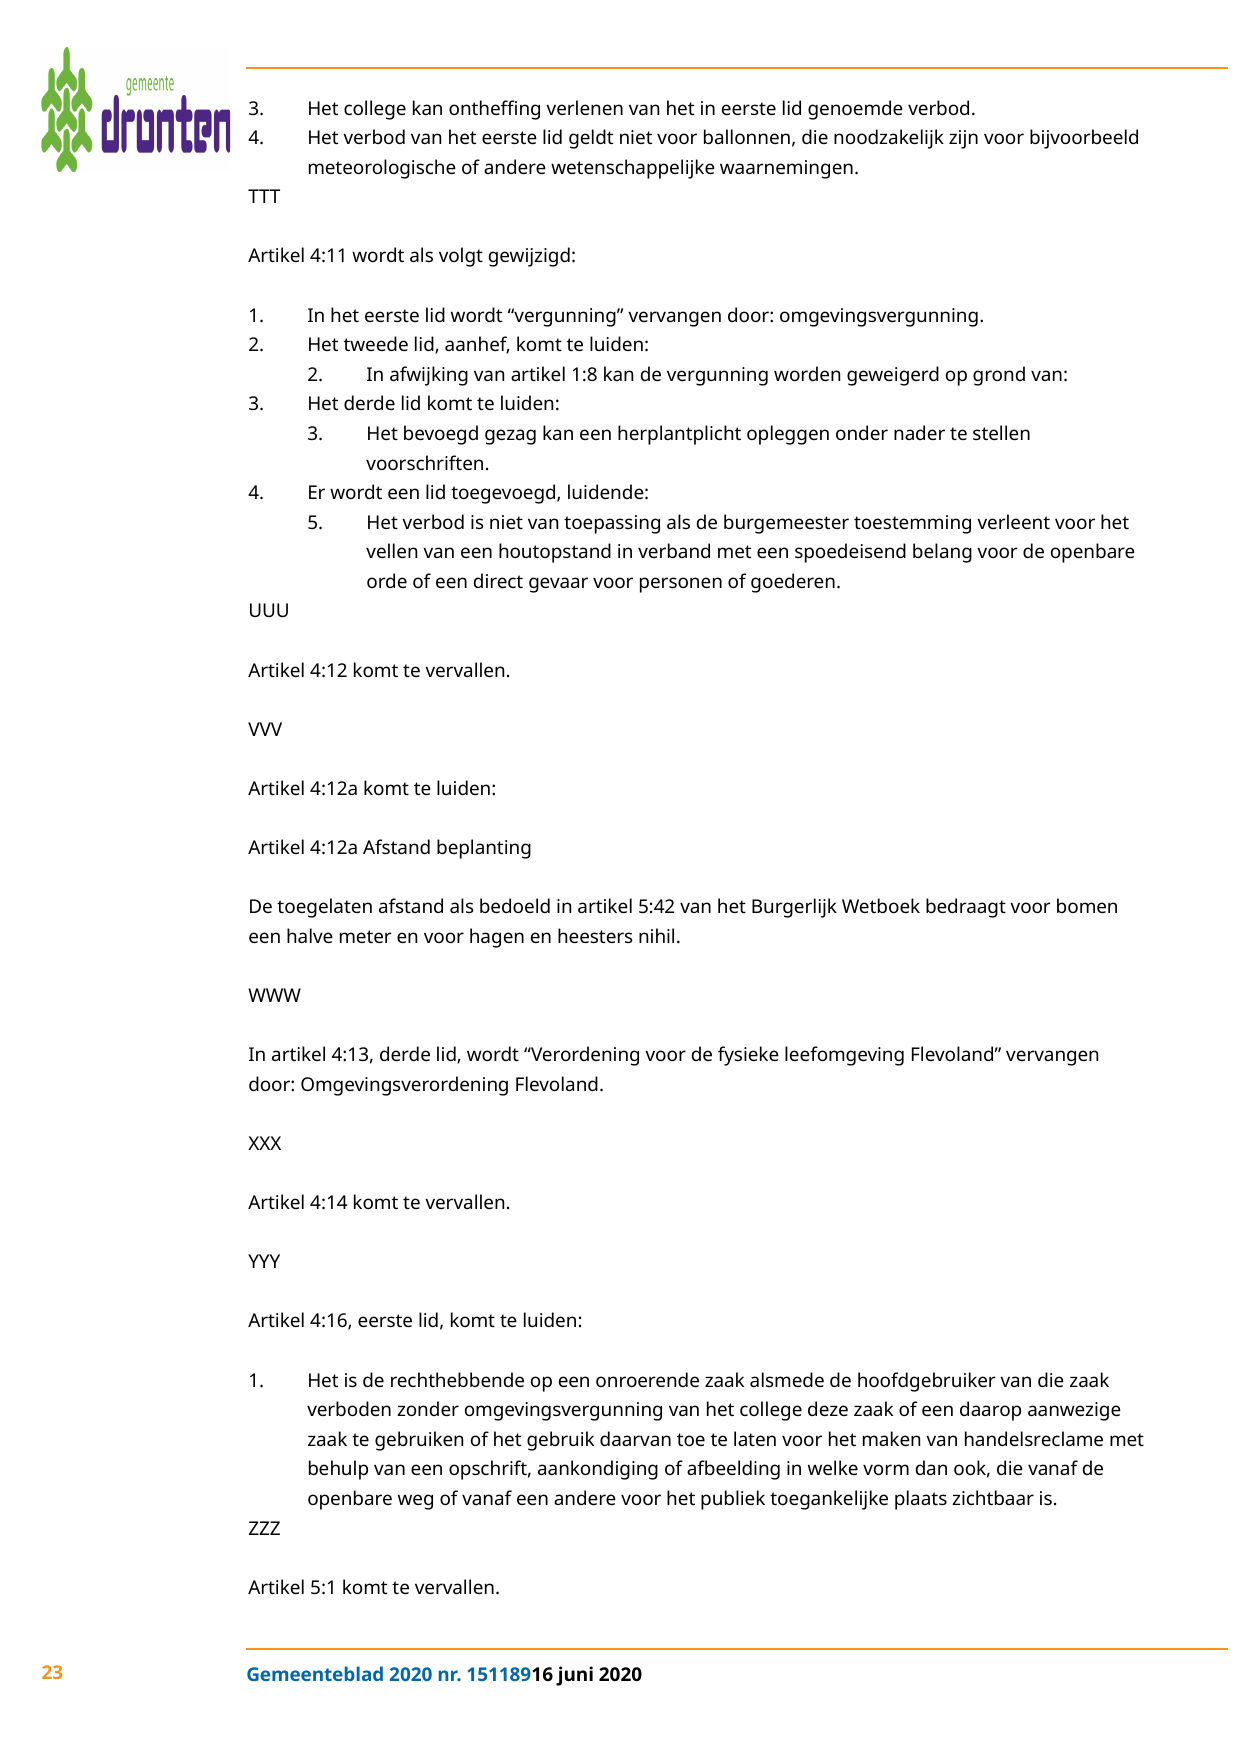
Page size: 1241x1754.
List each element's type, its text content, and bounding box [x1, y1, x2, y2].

text XXX [248, 1130, 1152, 1156]
text In artikel 4:13, derde lid, wordt “Verordening voor de fysieke leefomgeving Flevoland” vervangen door: Omgevingsverordening Flevoland. [248, 1041, 1152, 1097]
text Artikel 4:16, eerste lid, komt te luiden: [248, 1308, 1152, 1333]
list In het eerste lid wordt “vergunning” vervangen door: omgevingsvergunning. [248, 302, 1152, 328]
text Artikel 5:1 komt te vervallen. [248, 1574, 1152, 1600]
picture [41, 47, 231, 172]
list Het is de rechthebbende op een onroerende zaak alsmede de hoofdgebruiker van die zaak verboden zonder omgevingsvergunning van het college deze zaak of een daarop aanwezige zaak te gebruiken of het gebruik daarvan toe te laten voor het maken van handelsreclame met behulp van een opschrift, aankondiging of afbeelding in welke vorm dan ook, die vanaf de openbare weg of vanaf een andere voor het publiek toegankelijke plaats zichtbaar is. [248, 1367, 1152, 1511]
list Het verbod is niet van toepassing als de burgemeester toestemming verleent voor het vellen van een houtopstand in verband met een spoedeisend belang voor de openbare orde of een direct gevaar voor personen of goederen. [307, 509, 1152, 594]
text Artikel 4:12a Afstand beplanting [248, 834, 1152, 860]
list In afwijking van artikel 1:8 kan de vergunning worden geweigerd op grond van: [307, 361, 1152, 387]
list Het tweede lid, aanhef, komt te luiden: [248, 331, 1152, 357]
list Het bevoegd gezag kan een herplantplicht opleggen onder nader te stellen voorschriften. [307, 420, 1152, 476]
text VVV [248, 716, 1152, 742]
list Het verbod van het eerste lid geldt niet voor ballonnen, die noodzakelijk zijn voor bijvoorbeeld meteorologische of andere wetenschappelijke waarnemingen. [248, 124, 1152, 180]
text UUU [248, 598, 1152, 623]
text YYY [248, 1248, 1152, 1274]
text Artikel 4:14 komt te vervallen. [248, 1189, 1152, 1215]
list Het college kan ontheffing verlenen van het in eerste lid genoemde verbod. [248, 95, 1152, 121]
text De toegelaten afstand als bedoeld in artikel 5:42 van het Burgerlijk Wetboek bedraagt voor bomen een halve meter en voor hagen en heesters nihil. [248, 893, 1152, 949]
text WWW [248, 982, 1152, 1008]
text Artikel 4:12 komt te vervallen. [248, 657, 1152, 683]
text TTT [248, 183, 1152, 209]
list Er wordt een lid toegevoegd, luidende: [248, 479, 1152, 505]
text ZZZ [248, 1515, 1152, 1541]
text Artikel 4:12a komt te luiden: [248, 775, 1152, 801]
list Het derde lid komt te luiden: [248, 391, 1152, 416]
text Artikel 4:11 wordt als volgt gewijzigd: [248, 243, 1152, 268]
